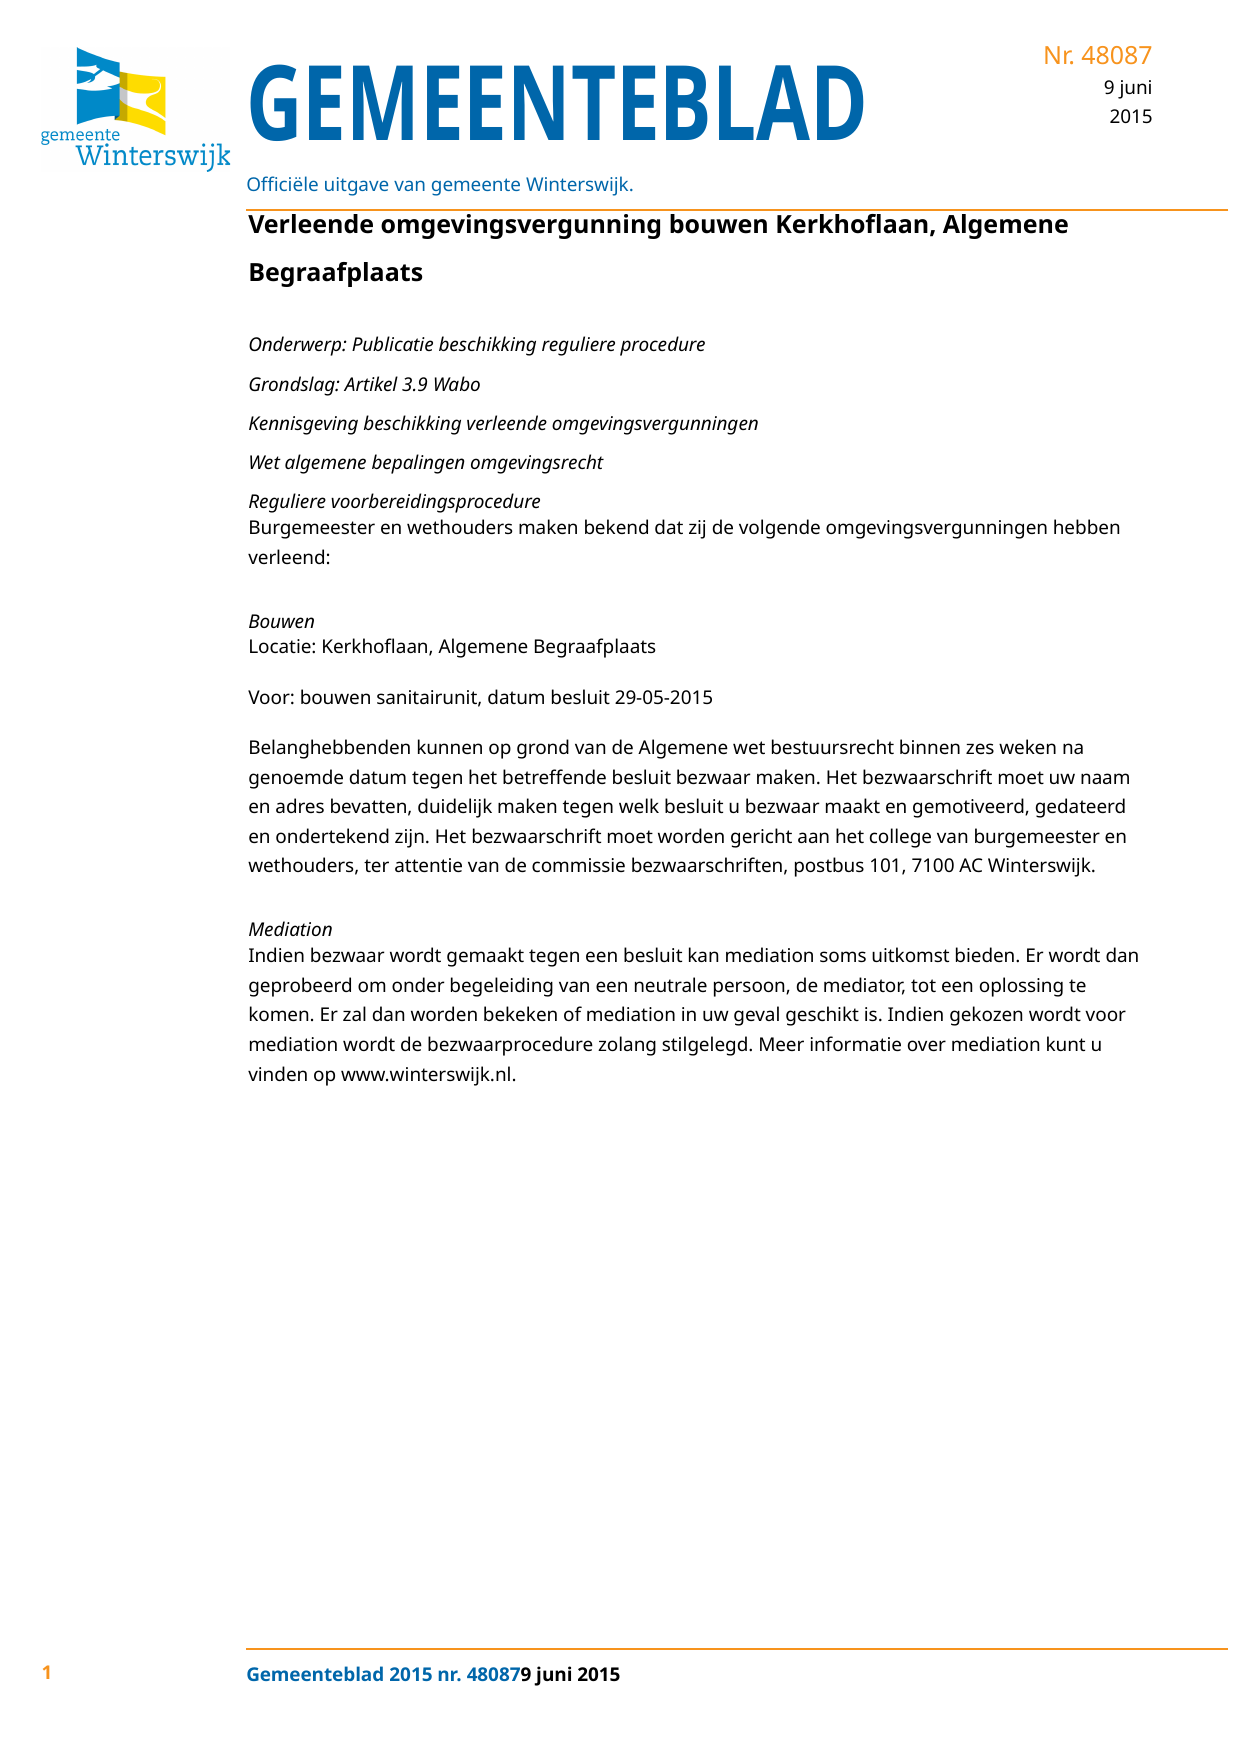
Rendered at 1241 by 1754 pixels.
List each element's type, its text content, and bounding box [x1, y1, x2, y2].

picture [41, 47, 231, 172]
text Belanghebbenden kunnen op grond van de Algemene wet bestuursrecht binnen zes weken na genoemde datum tegen het betreffende besluit bezwaar maken. Het bezwaarschrift moet uw naam en adres bevatten, duidelijk maken tegen welk besluit u bezwaar maakt en gemotiveerd, gedateerd en ondertekend zijn. Het bezwaarschrift moet worden gericht aan het college van burgemeester en wethouders, ter attentie van de commissie bezwaarschriften, postbus 101, 7100 AC Winterswijk. [248, 734, 1152, 878]
text Burgemeester en wethouders maken bekend dat zij de volgende omgevingsvergunningen hebben verleend: [248, 514, 1152, 569]
text Reguliere voorbereidingsprocedure [248, 488, 1152, 514]
picture [225, 153, 231, 162]
text Grondslag: Artikel 3.9 Wabo [248, 371, 1152, 396]
text Bouwen [248, 608, 1152, 633]
text Locatie: Kerkhoflaan, Algemene Begraafplaats [248, 633, 1152, 659]
text Voor: bouwen sanitairunit, datum besluit 29-05-2015 [248, 684, 1152, 710]
text Onderwerp: Publicatie beschikking reguliere procedure [248, 331, 1152, 357]
text Mediation [248, 917, 1152, 942]
text Kennisgeving beschikking verleende omgevingsvergunningen [248, 410, 1152, 436]
text Verleende omgevingsvergunning bouwen Kerkhoflaan, Algemene Begraafplaats [248, 211, 1152, 288]
text Wet algemene bepalingen omgevingsrecht [248, 449, 1152, 475]
text Indien bezwaar wordt gemaakt tegen een besluit kan mediation soms uitkomst bieden. Er wordt dan geprobeerd om onder begeleiding van een neutrale persoon, de mediator, tot een oplossing te komen. Er zal dan worden bekeken of mediation in uw geval geschikt is. Indien gekozen wordt voor mediation wordt de bezwaarprocedure zolang stilgelegd. Meer informatie over mediation kunt u vinden op www.winterswijk.nl. [248, 942, 1152, 1086]
